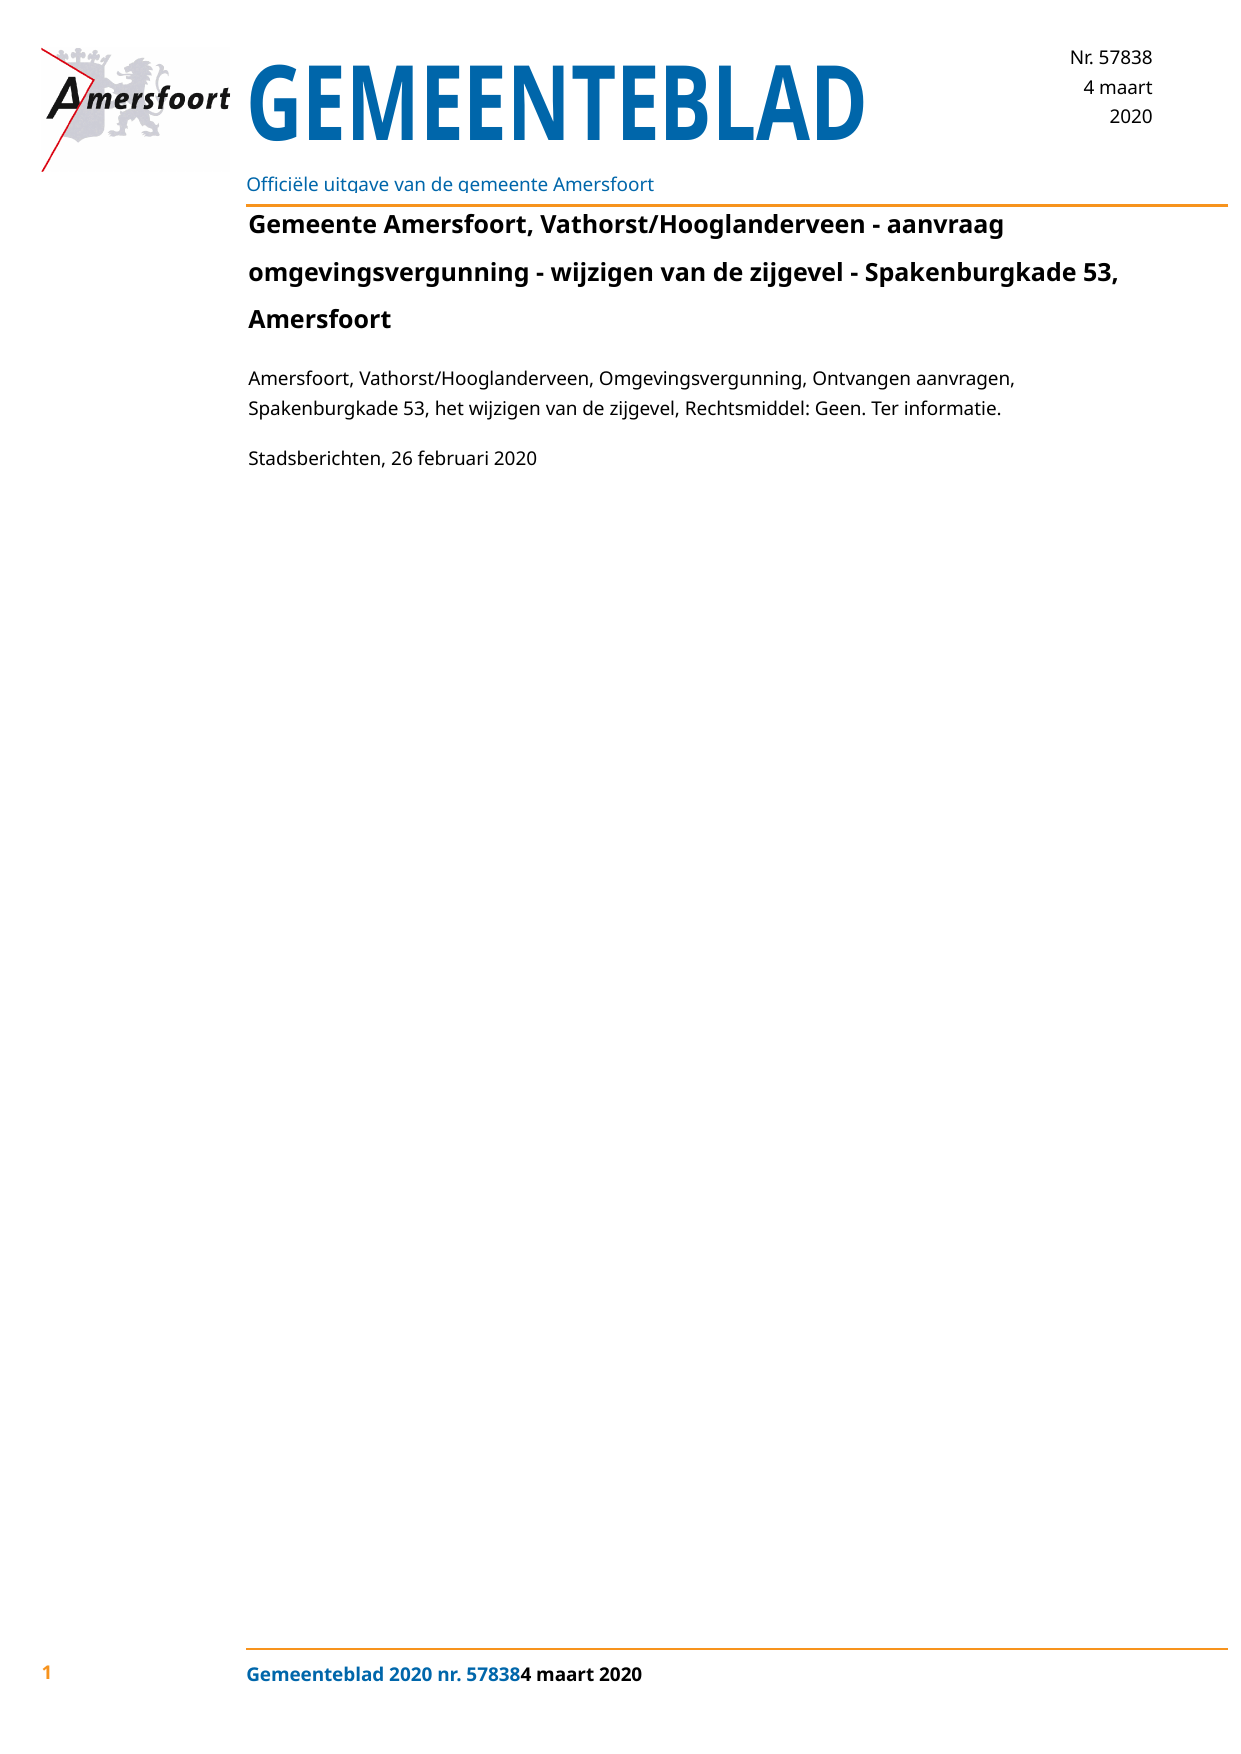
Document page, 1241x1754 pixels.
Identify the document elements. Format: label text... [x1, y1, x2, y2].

text Stadsberichten, 26 februari 2020 [248, 446, 1152, 471]
text Gemeente Amersfoort, Vathorst/Hooglanderveen - aanvraag omgevingsvergunning - wijzigen van de zijgevel - Spakenburgkade 53, Amersfoort [248, 207, 1152, 336]
text Amersfoort, Vathorst/Hooglanderveen, Omgevingsvergunning, Ontvangen aanvragen, Spakenburgkade 53, het wijzigen van de zijgevel, Rechtsmiddel: Geen. Ter informatie. [248, 366, 1152, 421]
picture [41, 47, 231, 172]
